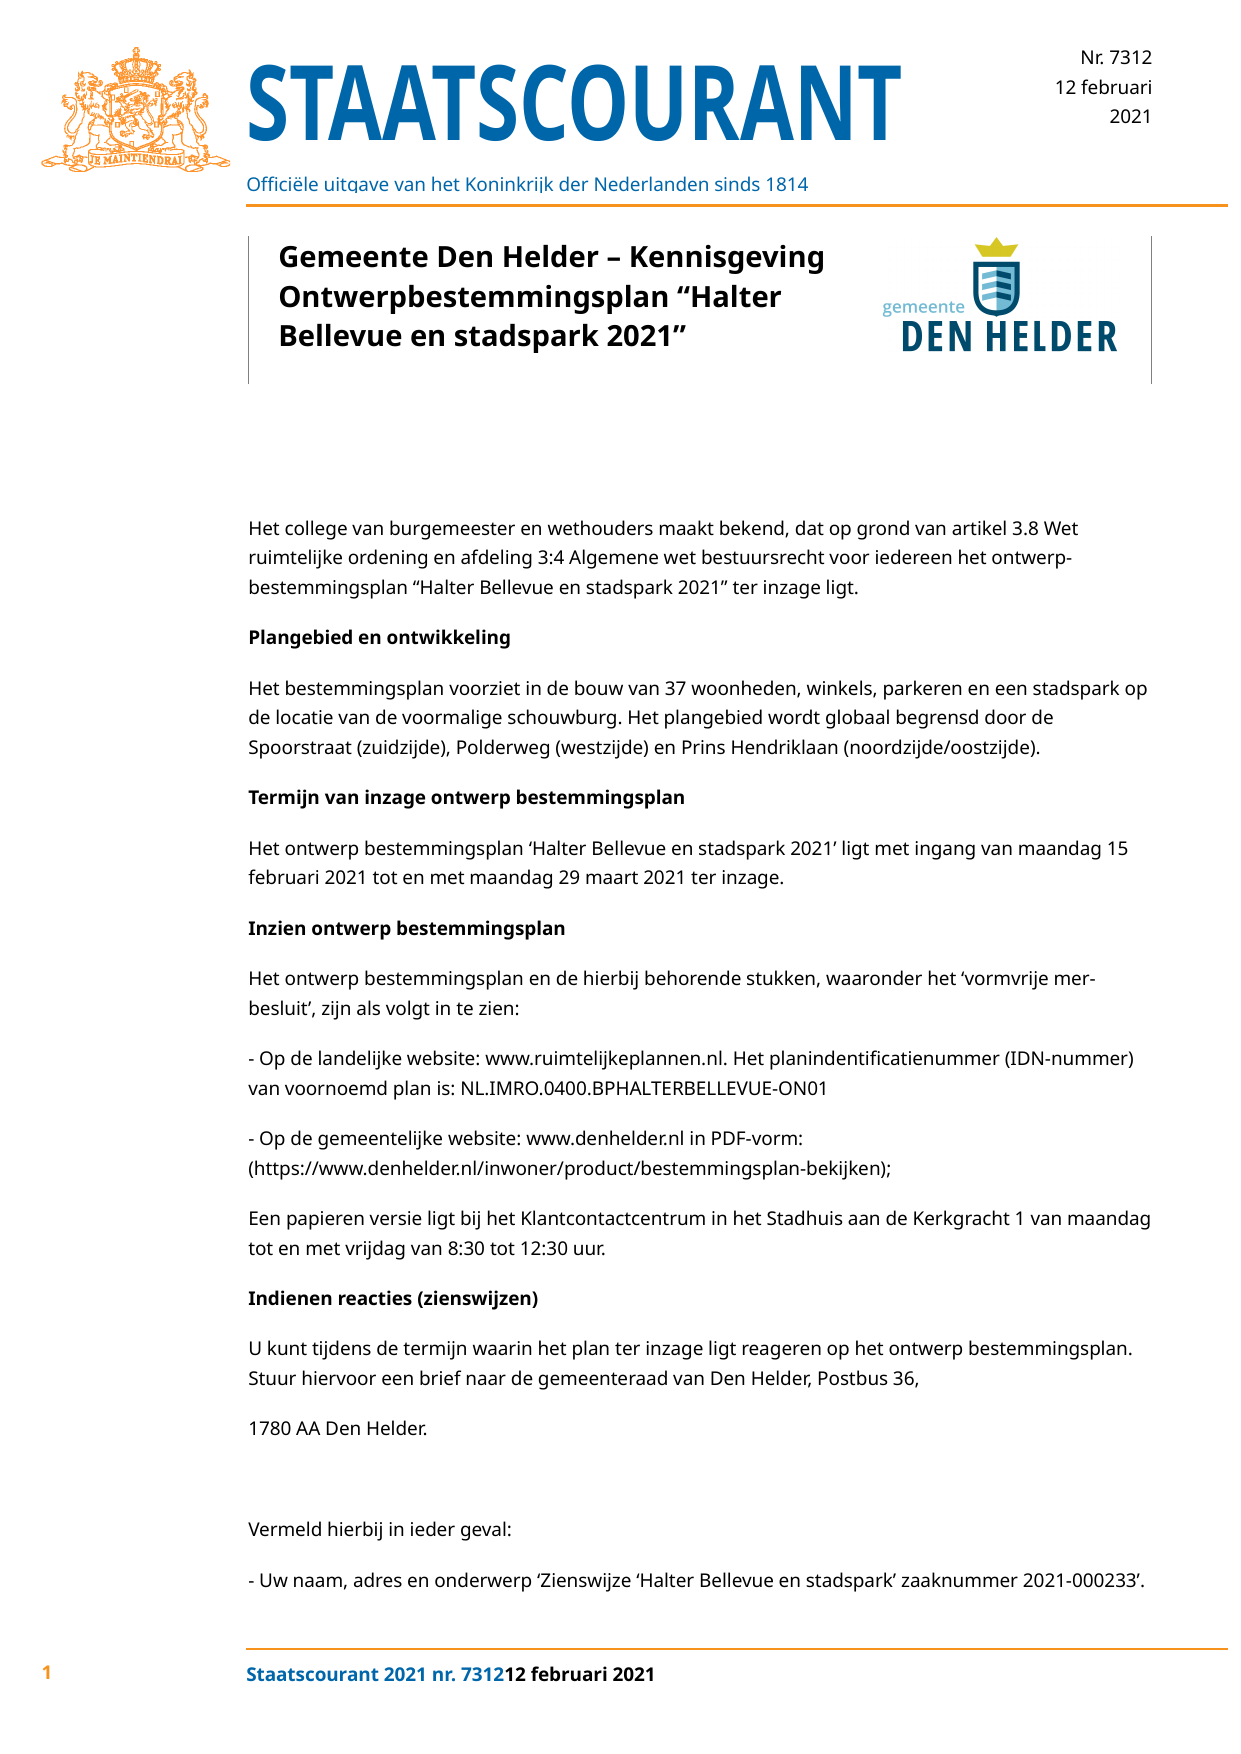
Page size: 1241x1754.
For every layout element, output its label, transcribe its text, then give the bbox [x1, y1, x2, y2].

text Het ontwerp bestemmingsplan ‘Halter Bellevue en stadspark 2021’ ligt met ingang van maandag 15 februari 2021 tot en met maandag 29 maart 2021 ter inzage. [248, 835, 1152, 890]
text Het bestemmingsplan voorziet in de bouw van 37 woonheden, winkels, parkeren en een stadspark op de locatie van de voormalige schouwburg. Het plangebied wordt globaal begrensd door de Spoorstraat (zuidzijde), Polderweg (westzijde) en Prins Hendriklaan (noordzijde/oostzijde). [248, 675, 1152, 760]
picture [882, 236, 1119, 352]
picture [41, 47, 231, 172]
text U kunt tijdens de termijn waarin het plan ter inzage ligt reageren op het ontwerp bestemmingsplan. Stuur hiervoor een brief naar de gemeenteraad van Den Helder, Postbus 36, [248, 1336, 1152, 1391]
text Het ontwerp bestemmingsplan en de hierbij behorende stukken, waaronder het ‘vormvrije mer-besluit’, zijn als volgt in te zien: [248, 965, 1152, 1021]
picture [909, 326, 916, 346]
text Inzien ontwerp bestemmingsplan [248, 915, 1152, 941]
table_header [850, 236, 1151, 384]
text Een papieren versie ligt bij het Klantcontactcentrum in het Stadhuis aan de Kerkgracht 1 van maandag tot en met vrijdag van 8:30 tot 12:30 uur. [248, 1205, 1152, 1261]
text - Op de landelijke website: www.ruimtelijkeplannen.nl. Het planindentificatienummer (IDN-nummer) van voornoemd plan is: NL.IMRO.0400.BPHALTERBELLEVUE-ON01 [248, 1045, 1152, 1101]
text Termijn van inzage ontwerp bestemmingsplan [248, 784, 1152, 810]
picture [955, 334, 963, 352]
picture [1105, 340, 1110, 352]
text - Uw naam, adres en onderwerp ‘Zienswijze ‘Halter Bellevue en stadspark’ zaaknummer 2021-000233’. [248, 1567, 1152, 1593]
text 1780 AA Den Helder. [248, 1416, 1152, 1441]
text Indienen reacties (zienswijzen) [248, 1285, 1152, 1311]
text Plangebied en ontwikkeling [248, 624, 1152, 650]
picture [993, 339, 999, 352]
text Het college van burgemeester en wethouders maakt bekend, dat op grond van artikel 3.8 Wet ruimtelijke ordening en afdeling 3:4 Algemene wet bestuursrecht voor iedereen het ontwerp-bestemmingsplan “Halter Bellevue en stadspark 2021” ter inzage ligt. [248, 515, 1152, 600]
text Vermeld hierbij in ieder geval: [248, 1516, 1152, 1542]
picture [1058, 326, 1065, 346]
table_header Gemeente Den Helder – Kennisgeving Ontwerpbestemmingsplan “Halter Bellevue en stadspark 2021” [249, 236, 850, 384]
text - Op de gemeentelijke website: www.denhelder.nl in PDF-vorm: (https://www.denhelder.nl/inwoner/product/bestemmingsplan-bekijken); [248, 1125, 1152, 1181]
